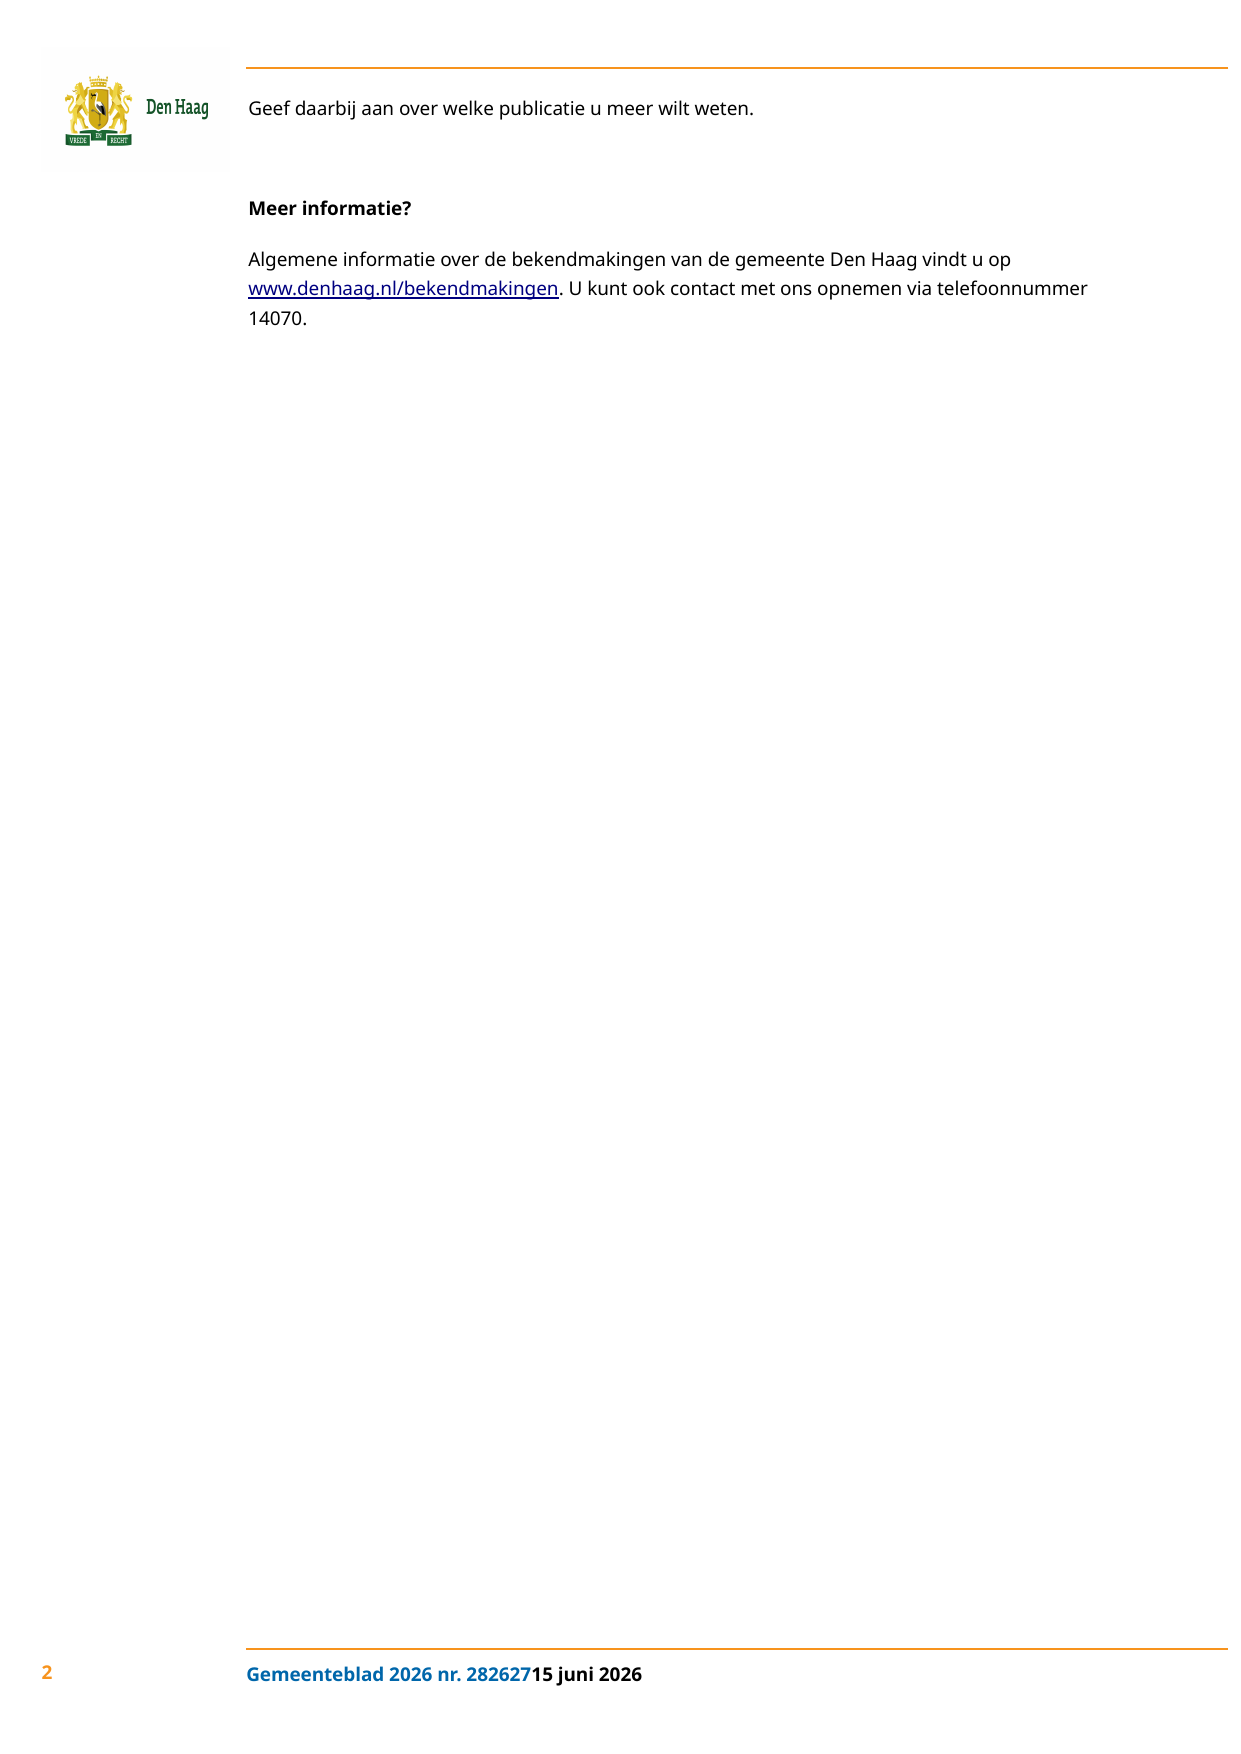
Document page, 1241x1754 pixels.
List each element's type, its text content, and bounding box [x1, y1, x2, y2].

text Algemene informatie over de bekendmakingen van de gemeente Den Haag vindt u op www.denhaag.nl/bekendmakingen. U kunt ook contact met ons opnemen via telefoonnummer 14070. [248, 246, 1152, 331]
text Meer informatie? [248, 196, 1152, 221]
picture [41, 47, 231, 172]
text Geef daarbij aan over welke publicatie u meer wilt weten. [248, 95, 1152, 121]
